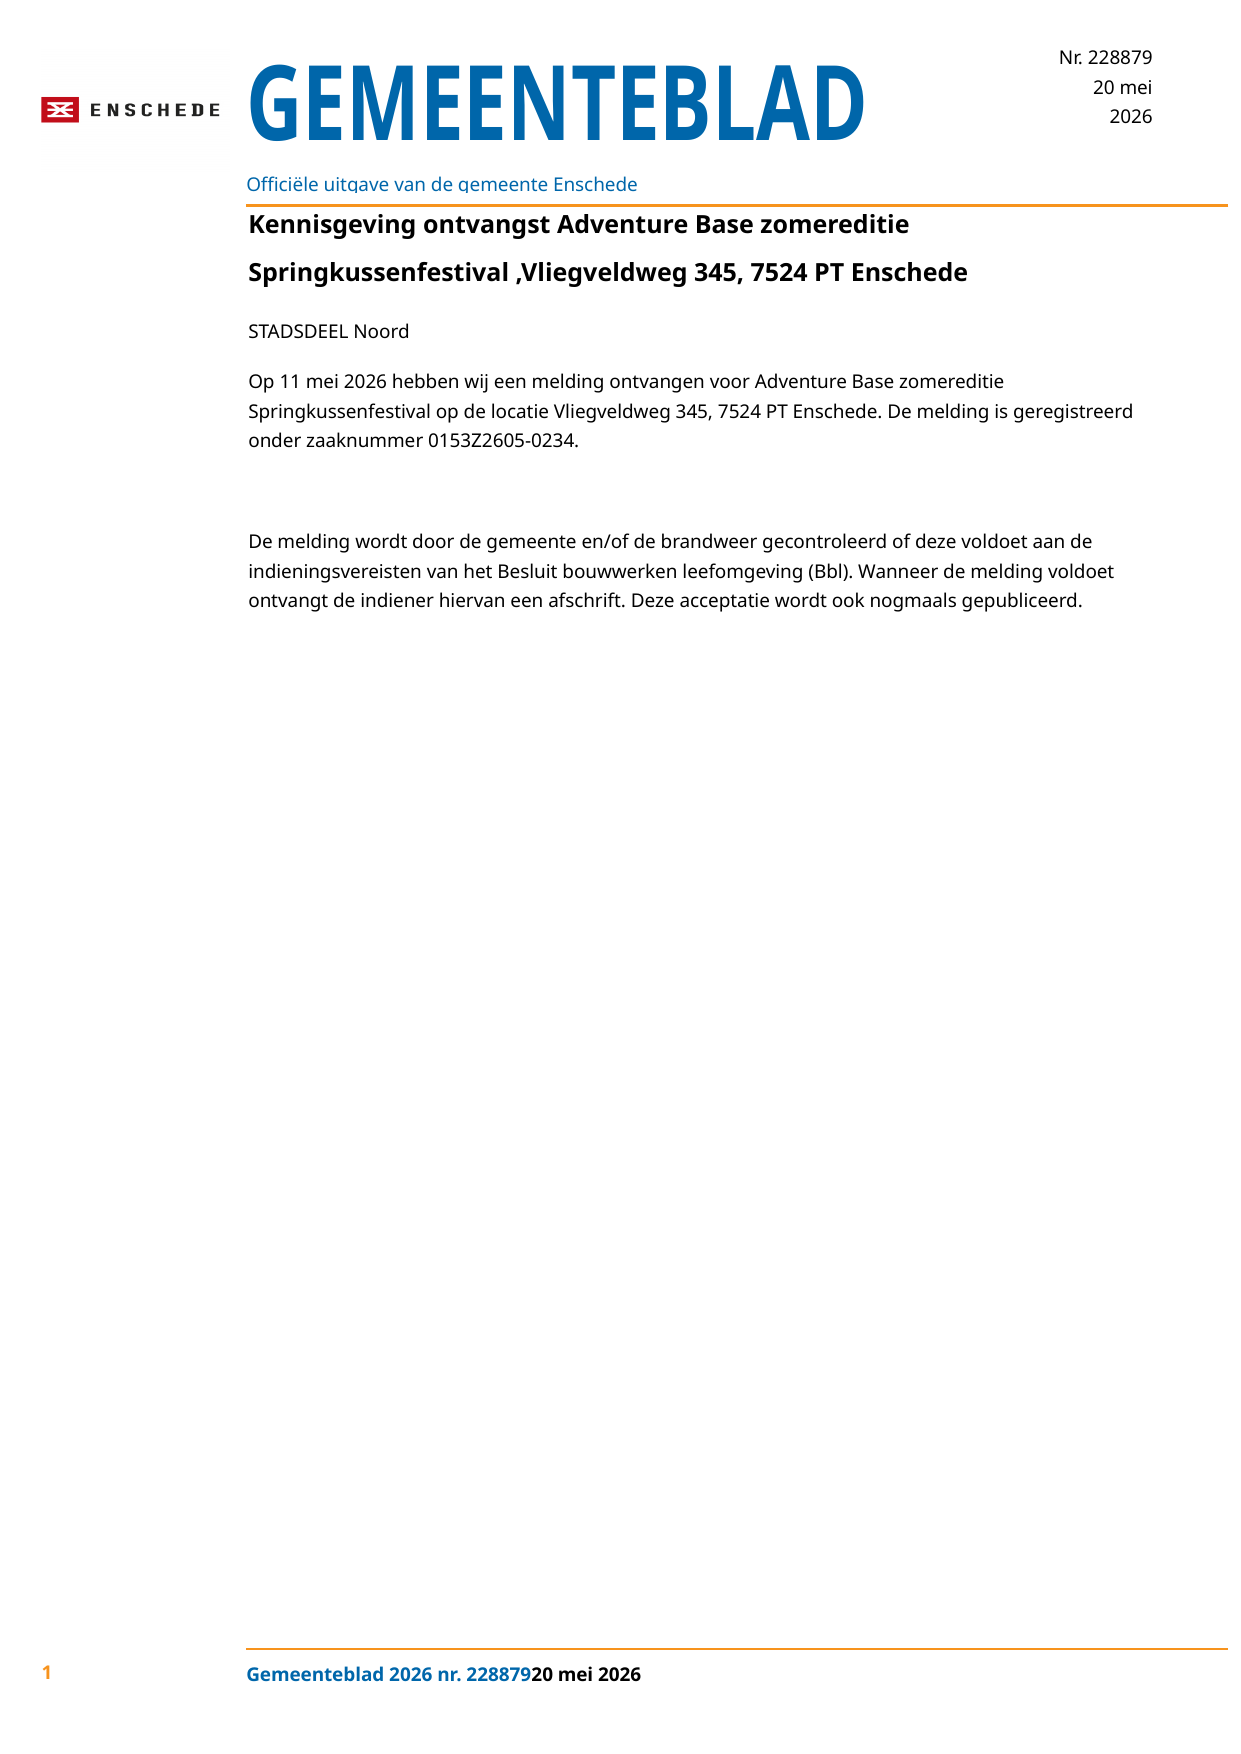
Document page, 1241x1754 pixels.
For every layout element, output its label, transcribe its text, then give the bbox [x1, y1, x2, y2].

text De melding wordt door de gemeente en/of de brandweer gecontroleerd of deze voldoet aan de indieningsvereisten van het Besluit bouwwerken leefomgeving (Bbl). Wanneer de melding voldoet ontvangt de indiener hiervan een afschrift. Deze acceptatie wordt ook nogmaals gepubliceerd. [248, 528, 1152, 613]
text STADSDEEL Noord [248, 318, 1152, 344]
text Op 11 mei 2026 hebben wij een melding ontvangen voor Adventure Base zomereditie Springkussenfestival op de locatie Vliegveldweg 345, 7524 PT Enschede. De melding is geregistreerd onder zaaknummer 0153Z2605-0234. [248, 368, 1152, 453]
picture [41, 47, 231, 172]
text Kennisgeving ontvangst Adventure Base zomereditie Springkussenfestival ,Vliegveldweg 345, 7524 PT Enschede [248, 207, 1152, 288]
